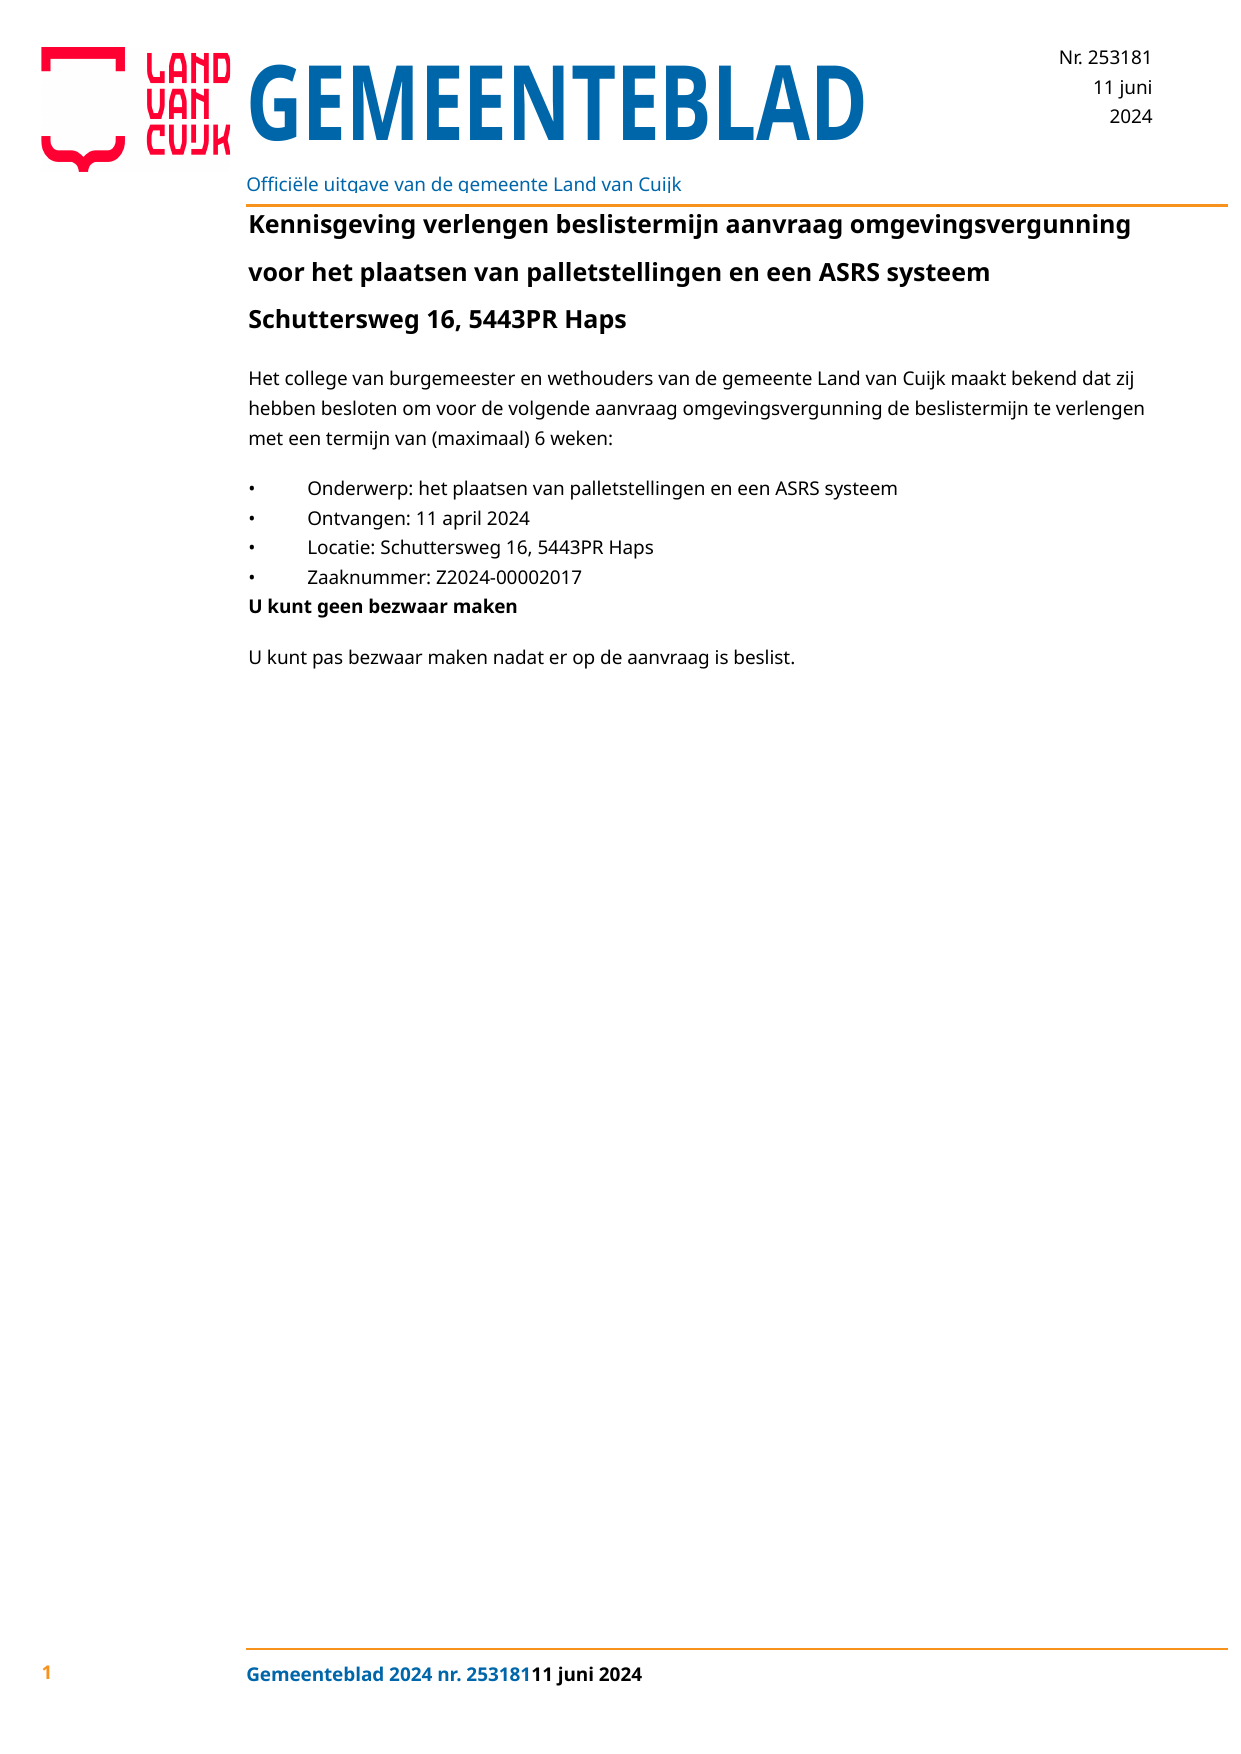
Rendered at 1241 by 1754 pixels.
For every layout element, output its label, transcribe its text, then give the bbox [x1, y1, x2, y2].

list Zaaknummer: Z2024-00002017 [248, 564, 1152, 589]
list Onderwerp: het plaatsen van palletstellingen en een ASRS systeem [248, 475, 1152, 501]
list Locatie: Schuttersweg 16, 5443PR Haps [248, 534, 1152, 560]
text U kunt pas bezwaar maken nadat er op de aanvraag is beslist. [248, 644, 1152, 669]
picture [41, 47, 231, 172]
text Kennisgeving verlengen beslistermijn aanvraag omgevingsvergunning voor het plaatsen van palletstellingen en een ASRS systeem Schuttersweg 16, 5443PR Haps [248, 207, 1152, 336]
list Ontvangen: 11 april 2024 [248, 505, 1152, 530]
text U kunt geen bezwaar maken [248, 593, 1152, 619]
text Het college van burgemeester en wethouders van de gemeente Land van Cuijk maakt bekend dat zij hebben besloten om voor de volgende aanvraag omgevingsvergunning de beslistermijn te verlengen met een termijn van (maximaal) 6 weken: [248, 366, 1152, 450]
